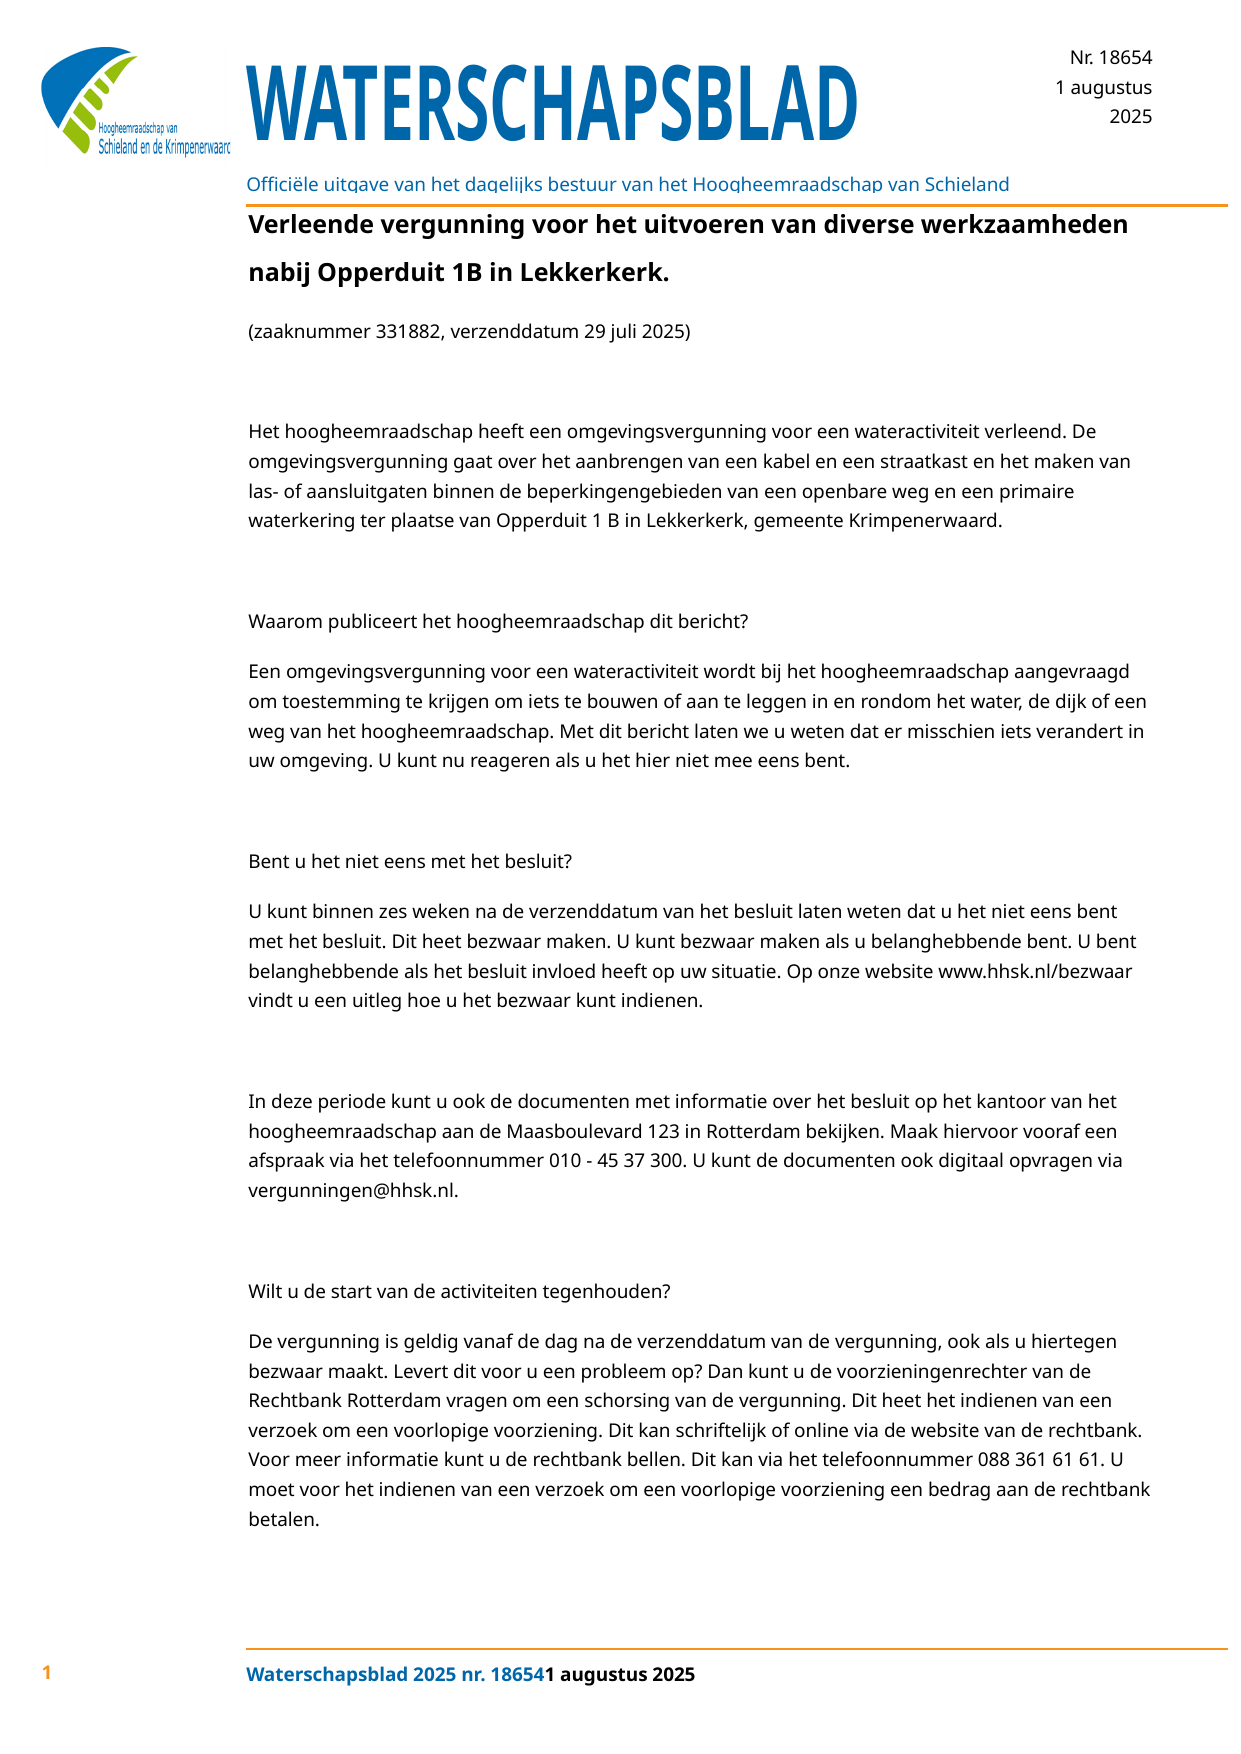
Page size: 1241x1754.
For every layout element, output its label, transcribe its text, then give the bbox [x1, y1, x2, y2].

text Wilt u de start van de activiteiten tegenhouden? [248, 1278, 1152, 1304]
text Bent u het niet eens met het besluit? [248, 848, 1152, 874]
picture [41, 47, 231, 172]
text Waarom publiceert het hoogheemraadschap dit bericht? [248, 608, 1152, 634]
text (zaaknummer 331882, verzenddatum 29 juli 2025) [248, 318, 1152, 344]
text De vergunning is geldig vanaf de dag na de verzenddatum van de vergunning, ook als u hiertegen bezwaar maakt. Levert dit voor u een probleem op? Dan kunt u de voorzieningenrechter van de Rechtbank Rotterdam vragen om een schorsing van de vergunning. Dit heet het indienen van een verzoek om een voorlopige voorziening. Dit kan schriftelijk of online via de website van de rechtbank. Voor meer informatie kunt u de rechtbank bellen. Dit kan via het telefoonnummer 088 361 61 61. U moet voor het indienen van een verzoek om een voorlopige voorziening een bedrag aan de rechtbank betalen. [248, 1328, 1152, 1532]
text In deze periode kunt u ook de documenten met informatie over het besluit op het kantoor van het hoogheemraadschap aan de Maasboulevard 123 in Rotterdam bekijken. Maak hiervoor vooraf een afspraak via het telefoonnummer 010 - 45 37 300. U kunt de documenten ook digitaal opvragen via vergunningen@hhsk.nl. [248, 1088, 1152, 1203]
text Het hoogheemraadschap heeft een omgevingsvergunning voor een wateractiviteit verleend. De omgevingsvergunning gaat over het aanbrengen van een kabel en een straatkast en het maken van las- of aansluitgaten binnen de beperkingengebieden van een openbare weg en een primaire waterkering ter plaatse van Opperduit 1 B in Lekkerkerk, gemeente Krimpenerwaard. [248, 419, 1152, 533]
text Verleende vergunning voor het uitvoeren van diverse werkzaamheden nabij Opperduit 1B in Lekkerkerk. [248, 207, 1152, 288]
text U kunt binnen zes weken na de verzenddatum van het besluit laten weten dat u het niet eens bent met het besluit. Dit heet bezwaar maken. U kunt bezwaar maken als u belanghebbende bent. U bent belanghebbende als het besluit invloed heeft op uw situatie. Op onze website www.hhsk.nl/bezwaar vindt u een uitleg hoe u het bezwaar kunt indienen. [248, 899, 1152, 1013]
text Een omgevingsvergunning voor een wateractiviteit wordt bij het hoogheemraadschap aangevraagd om toestemming te krijgen om iets te bouwen of aan te leggen in en rondom het water, de dijk of een weg van het hoogheemraadschap. Met dit bericht laten we u weten dat er misschien iets verandert in uw omgeving. U kunt nu reageren als u het hier niet mee eens bent. [248, 659, 1152, 773]
